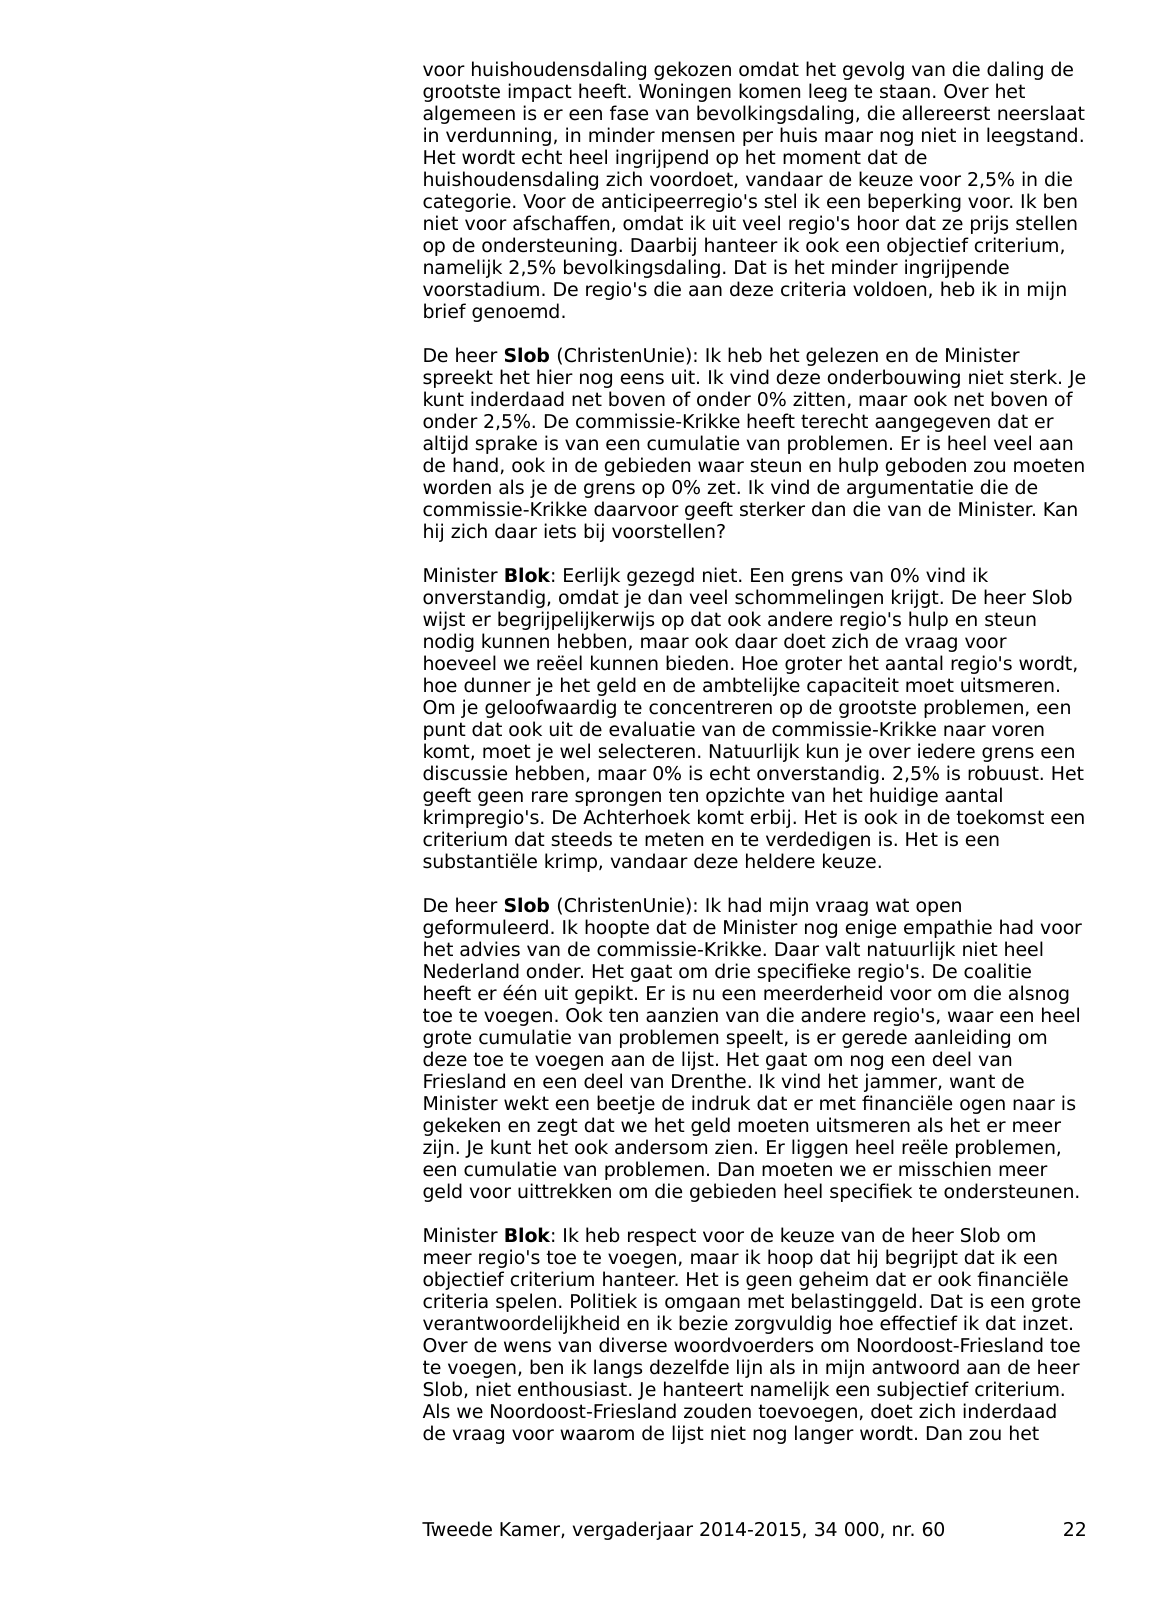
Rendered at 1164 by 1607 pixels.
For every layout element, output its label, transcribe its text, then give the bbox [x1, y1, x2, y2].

text De heer Slob (ChristenUnie): Ik heb het gelezen en de Minister spreekt het hier nog eens uit. Ik vind deze onderbouwing niet sterk. Je kunt inderdaad net boven of onder 0% zitten, maar ook net boven of onder 2,5%. De commissie-Krikke heeft terecht aangegeven dat er altijd sprake is van een cumulatie van problemen. Er is heel veel aan de hand, ook in de gebieden waar steun en hulp geboden zou moeten worden als je de grens op 0% zet. Ik vind de argumentatie die de commissie-Krikke daarvoor geeft sterker dan die van de Minister. Kan hij zich daar iets bij voorstellen? [422, 345, 1087, 543]
text voor huishoudensdaling gekozen omdat het gevolg van die daling de grootste impact heeft. Woningen komen leeg te staan. Over het algemeen is er een fase van bevolkingsdaling, die allereerst neerslaat in verdunning, in minder mensen per huis maar nog niet in leegstand. Het wordt echt heel ingrijpend op het moment dat de huishoudensdaling zich voordoet, vandaar de keuze voor 2,5% in die categorie. Voor de anticipeerregio's stel ik een beperking voor. Ik ben niet voor afschaffen, omdat ik uit veel regio's hoor dat ze prijs stellen op de ondersteuning. Daarbij hanteer ik ook een objectief criterium, namelijk 2,5% bevolkingsdaling. Dat is het minder ingrijpende voorstadium. De regio's die aan deze criteria voldoen, heb ik in mijn brief genoemd. [422, 59, 1087, 323]
text Minister Blok: Eerlijk gezegd niet. Een grens van 0% vind ik onverstandig, omdat je dan veel schommelingen krijgt. De heer Slob wijst er begrijpelijkerwijs op dat ook andere regio's hulp en steun nodig kunnen hebben, maar ook daar doet zich de vraag voor hoeveel we reëel kunnen bieden. Hoe groter het aantal regio's wordt, hoe dunner je het geld en de ambtelijke capaciteit moet uitsmeren. Om je geloofwaardig te concentreren op de grootste problemen, een punt dat ook uit de evaluatie van de commissie-Krikke naar voren komt, moet je wel selecteren. Natuurlijk kun je over iedere grens een discussie hebben, maar 0% is echt onverstandig. 2,5% is robuust. Het geeft geen rare sprongen ten opzichte van het huidige aantal krimpregio's. De Achterhoek komt erbij. Het is ook in de toekomst een criterium dat steeds te meten en te verdedigen is. Het is een substantiële krimp, vandaar deze heldere keuze. [422, 565, 1087, 873]
text Minister Blok: Ik heb respect voor de keuze van de heer Slob om meer regio's toe te voegen, maar ik hoop dat hij begrijpt dat ik een objectief criterium hanteer. Het is geen geheim dat er ook financiële criteria spelen. Politiek is omgaan met belastinggeld. Dat is een grote verantwoordelijkheid en ik bezie zorgvuldig hoe effectief ik dat inzet. [422, 1225, 1087, 1335]
text De heer Slob (ChristenUnie): Ik had mijn vraag wat open geformuleerd. Ik hoopte dat de Minister nog enige empathie had voor het advies van de commissie-Krikke. Daar valt natuurlijk niet heel Nederland onder. Het gaat om drie specifieke regio's. De coalitie heeft er één uit gepikt. Er is nu een meerderheid voor om die alsnog toe te voegen. Ook ten aanzien van die andere regio's, waar een heel grote cumulatie van problemen speelt, is er gerede aanleiding om deze toe te voegen aan de lijst. Het gaat om nog een deel van Friesland en een deel van Drenthe. Ik vind het jammer, want de Minister wekt een beetje de indruk dat er met financiële ogen naar is gekeken en zegt dat we het geld moeten uitsmeren als het er meer zijn. Je kunt het ook andersom zien. Er liggen heel reële problemen, een cumulatie van problemen. Dan moeten we er misschien meer geld voor uittrekken om die gebieden heel specifiek te ondersteunen. [422, 895, 1087, 1203]
text Over de wens van diverse woordvoerders om Noordoost-Friesland toe te voegen, ben ik langs dezelfde lijn als in mijn antwoord aan de heer Slob, niet enthousiast. Je hanteert namelijk een subjectief criterium. Als we Noordoost-Friesland zouden toevoegen, doet zich inderdaad de vraag voor waarom de lijst niet nog langer wordt. Dan zou het [422, 1335, 1087, 1444]
